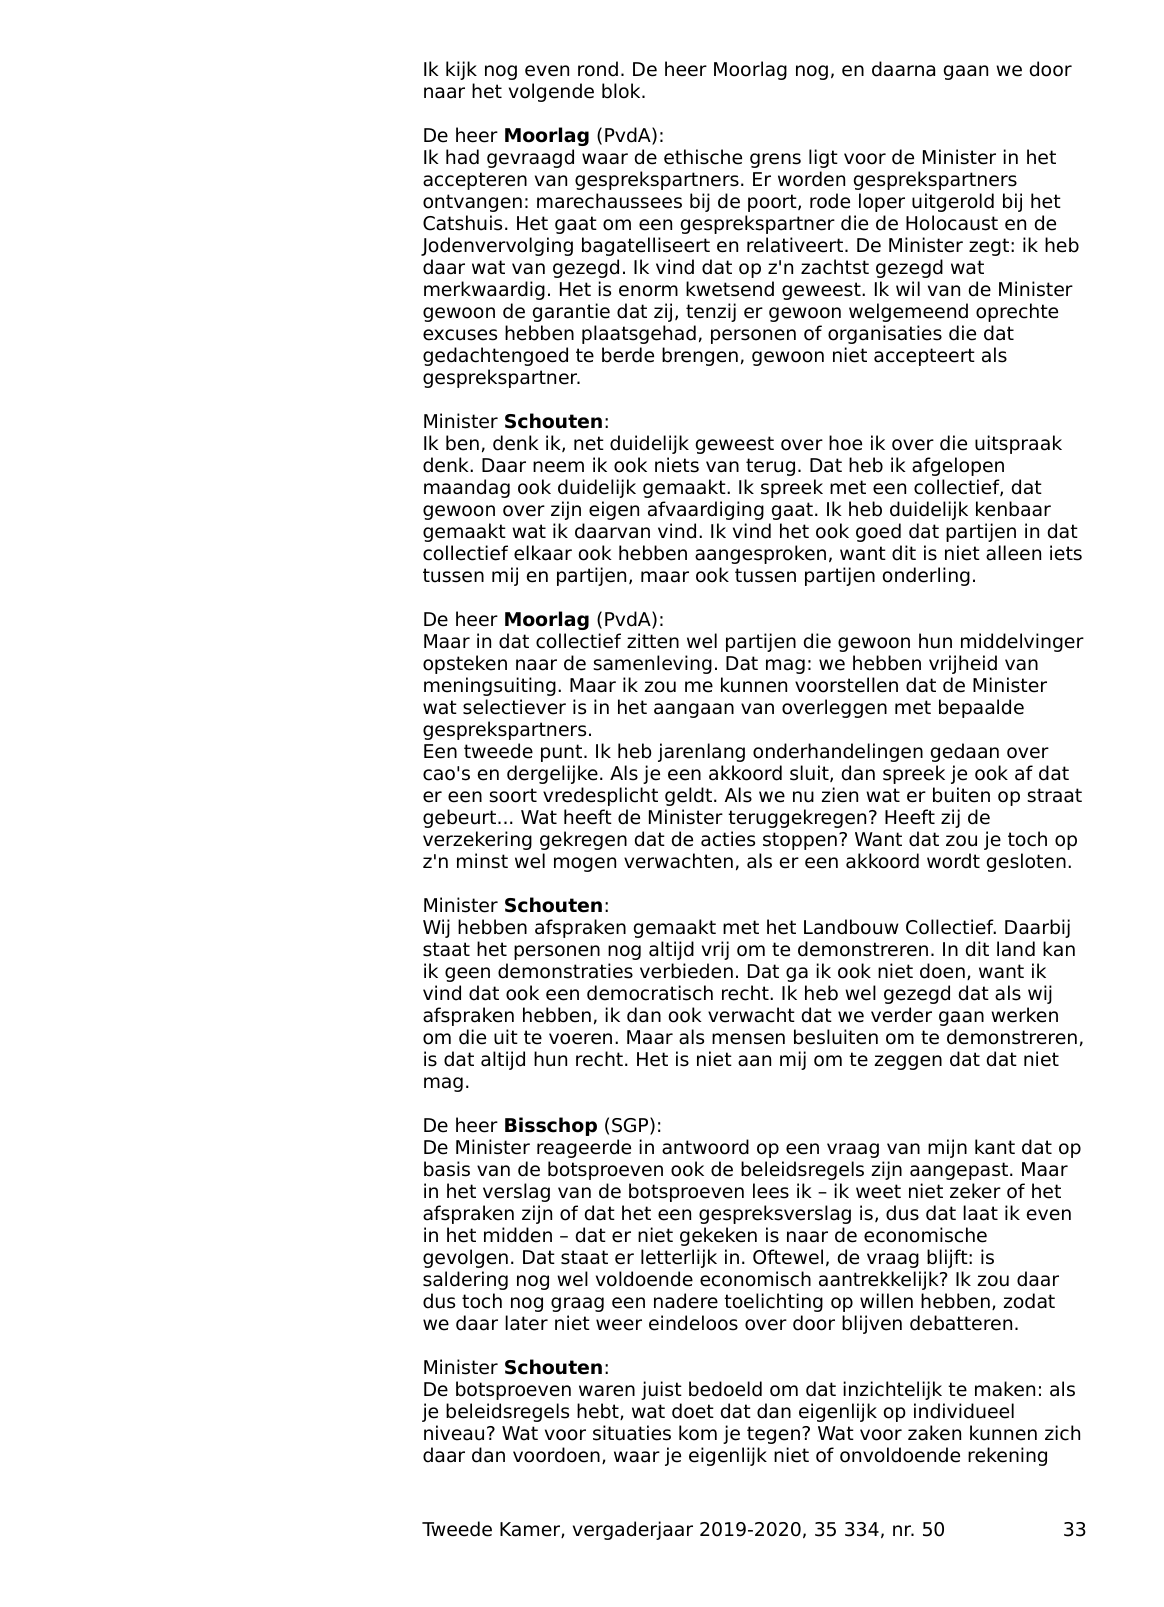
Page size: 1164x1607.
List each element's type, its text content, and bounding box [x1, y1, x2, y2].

text Ik kijk nog even rond. De heer Moorlag nog, en daarna gaan we door naar het volgende blok. [422, 59, 1087, 103]
text De Minister reageerde in antwoord op een vraag van mijn kant dat op basis van de botsproeven ook de beleidsregels zijn aangepast. Maar in het verslag van de botsproeven lees ik – ik weet niet zeker of het afspraken zijn of dat het een gespreksverslag is, dus dat laat ik even in het midden – dat er niet gekeken is naar de economische gevolgen. Dat staat er letterlijk in. Oftewel, de vraag blijft: is saldering nog wel voldoende economisch aantrekkelijk? Ik zou daar dus toch nog graag een nadere toelichting op willen hebben, zodat we daar later niet weer eindeloos over door blijven debatteren. [422, 1137, 1087, 1335]
text Minister Schouten: [422, 411, 1087, 433]
text Een tweede punt. Ik heb jarenlang onderhandelingen gedaan over cao's en dergelijke. Als je een akkoord sluit, dan spreek je ook af dat er een soort vredesplicht geldt. Als we nu zien wat er buiten op straat gebeurt... Wat heeft de Minister teruggekregen? Heeft zij de verzekering gekregen dat de acties stoppen? Want dat zou je toch op z'n minst wel mogen verwachten, als er een akkoord wordt gesloten. [422, 741, 1087, 873]
text De heer Moorlag (PvdA): [422, 609, 1087, 631]
text Minister Schouten: [422, 895, 1087, 917]
text Ik had gevraagd waar de ethische grens ligt voor de Minister in het accepteren van gesprekspartners. Er worden gesprekspartners ontvangen: marechaussees bij de poort, rode loper uitgerold bij het Catshuis. Het gaat om een gesprekspartner die de Holocaust en de Jodenvervolging bagatelliseert en relativeert. De Minister zegt: ik heb daar wat van gezegd. Ik vind dat op z'n zachtst gezegd wat merkwaardig. Het is enorm kwetsend geweest. Ik wil van de Minister gewoon de garantie dat zij, tenzij er gewoon welgemeend oprechte excuses hebben plaatsgehad, personen of organisaties die dat gedachtengoed te berde brengen, gewoon niet accepteert als gesprekspartner. [422, 147, 1087, 389]
text Ik ben, denk ik, net duidelijk geweest over hoe ik over die uitspraak denk. Daar neem ik ook niets van terug. Dat heb ik afgelopen maandag ook duidelijk gemaakt. Ik spreek met een collectief, dat gewoon over zijn eigen afvaardiging gaat. Ik heb duidelijk kenbaar gemaakt wat ik daarvan vind. Ik vind het ook goed dat partijen in dat collectief elkaar ook hebben aangesproken, want dit is niet alleen iets tussen mij en partijen, maar ook tussen partijen onderling. [422, 433, 1087, 587]
text Maar in dat collectief zitten wel partijen die gewoon hun middelvinger opsteken naar de samenleving. Dat mag: we hebben vrijheid van meningsuiting. Maar ik zou me kunnen voorstellen dat de Minister wat selectiever is in het aangaan van overleggen met bepaalde gesprekspartners. [422, 631, 1087, 741]
text Minister Schouten: [422, 1357, 1087, 1379]
text Wij hebben afspraken gemaakt met het Landbouw Collectief. Daarbij staat het personen nog altijd vrij om te demonstreren. In dit land kan ik geen demonstraties verbieden. Dat ga ik ook niet doen, want ik vind dat ook een democratisch recht. Ik heb wel gezegd dat als wij afspraken hebben, ik dan ook verwacht dat we verder gaan werken om die uit te voeren. Maar als mensen besluiten om te demonstreren, is dat altijd hun recht. Het is niet aan mij om te zeggen dat dat niet mag. [422, 917, 1087, 1093]
text De heer Bisschop (SGP): [422, 1115, 1087, 1137]
text De botsproeven waren juist bedoeld om dat inzichtelijk te maken: als je beleidsregels hebt, wat doet dat dan eigenlijk op individueel niveau? Wat voor situaties kom je tegen? Wat voor zaken kunnen zich daar dan voordoen, waar je eigenlijk niet of onvoldoende rekening [422, 1379, 1087, 1467]
text De heer Moorlag (PvdA): [422, 125, 1087, 147]
